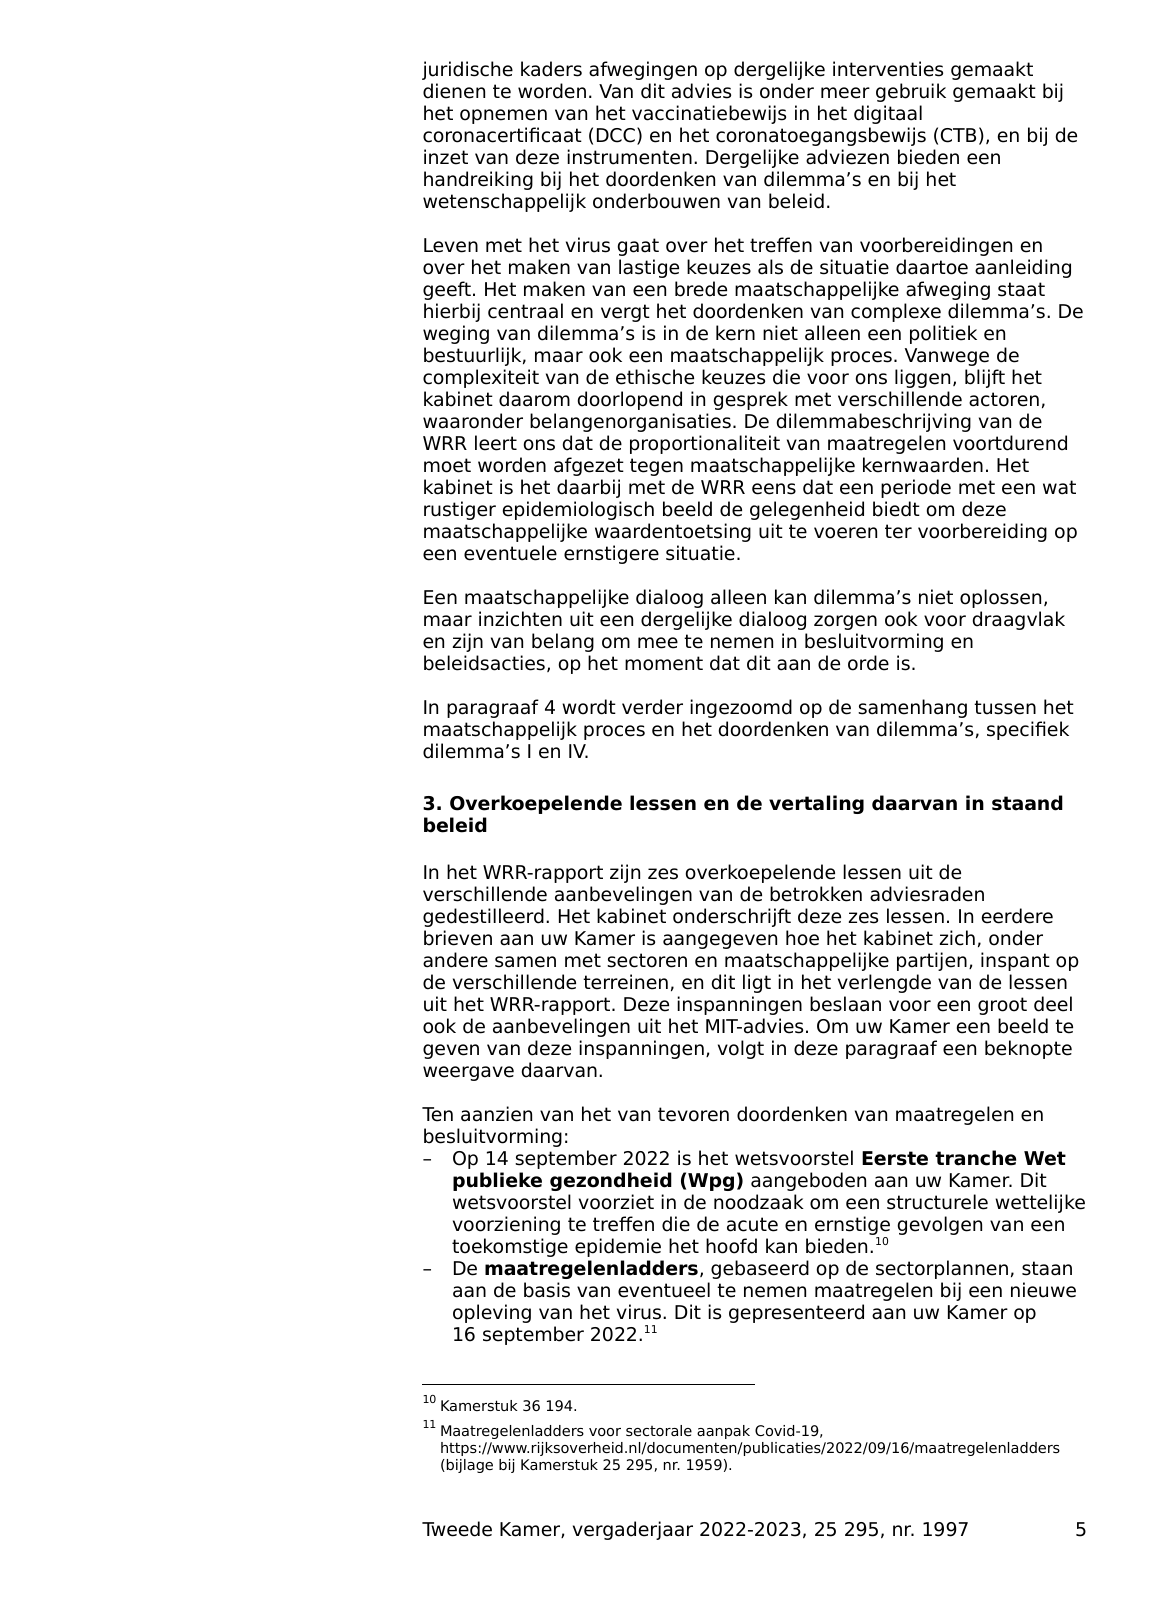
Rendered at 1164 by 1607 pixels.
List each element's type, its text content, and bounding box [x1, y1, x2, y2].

text Ten aanzien van het van tevoren doordenken van maatregelen en besluitvorming: [422, 1104, 1087, 1148]
subtitle 3. Overkoepelende lessen en de vertaling daarvan in staand beleid [422, 793, 1087, 837]
text – De maatregelenladders, gebaseerd op de sectorplannen, staan aan de basis van eventueel te nemen maatregelen bij een nieuwe opleving van het virus. Dit is gepresenteerd aan uw Kamer op 16 september 2022. [422, 1258, 1087, 1346]
text Een maatschappelijke dialoog alleen kan dilemma’s niet oplossen, maar inzichten uit een dergelijke dialoog zorgen ook voor draagvlak en zijn van belang om mee te nemen in besluitvorming en beleidsacties, op het moment dat dit aan de orde is. [422, 587, 1087, 675]
text juridische kaders afwegingen op dergelijke interventies gemaakt dienen te worden. Van dit advies is onder meer gebruik gemaakt bij het opnemen van het vaccinatiebewijs in het digitaal coronacertificaat (DCC) en het coronatoegangsbewijs (CTB), en bij de inzet van deze instrumenten. Dergelijke adviezen bieden een handreiking bij het doordenken van dilemma’s en bij het wetenschappelijk onderbouwen van beleid. [422, 59, 1087, 213]
text In het WRR-rapport zijn zes overkoepelende lessen uit de verschillende aanbevelingen van de betrokken adviesraden gedestilleerd. Het kabinet onderschrijft deze zes lessen. In eerdere brieven aan uw Kamer is aangegeven hoe het kabinet zich, onder andere samen met sectoren en maatschappelijke partijen, inspant op de verschillende terreinen, en dit ligt in het verlengde van de lessen uit het WRR-rapport. Deze inspanningen beslaan voor een groot deel ook de aanbevelingen uit het MIT-advies. Om uw Kamer een beeld te geven van deze inspanningen, volgt in deze paragraaf een beknopte weergave daarvan. [422, 862, 1087, 1082]
text Kamerstuk 36 194. [422, 1393, 1087, 1416]
text – Op 14 september 2022 is het wetsvoorstel Eerste tranche Wet publieke gezondheid (Wpg) aangeboden aan uw Kamer. Dit wetsvoorstel voorziet in de noodzaak om een structurele wettelijke voorziening te treffen die de acute en ernstige gevolgen van een toekomstige epidemie het hoofd kan bieden. [422, 1148, 1087, 1258]
text In paragraaf 4 wordt verder ingezoomd op de samenhang tussen het maatschappelijk proces en het doordenken van dilemma’s, specifiek dilemma’s I en IV. [422, 697, 1087, 763]
text Maatregelenladders voor sectorale aanpak Covid-19, https://www.rijksoverheid.nl/documenten/publicaties/2022/09/16/maatregelenladders (bijlage bij Kamerstuk 25 295, nr. 1959). [422, 1418, 1087, 1474]
text Leven met het virus gaat over het treffen van voorbereidingen en over het maken van lastige keuzes als de situatie daartoe aanleiding geeft. Het maken van een brede maatschappelijke afweging staat hierbij centraal en vergt het doordenken van complexe dilemma’s. De weging van dilemma’s is in de kern niet alleen een politiek en bestuurlijk, maar ook een maatschappelijk proces. Vanwege de complexiteit van de ethische keuzes die voor ons liggen, blijft het kabinet daarom doorlopend in gesprek met verschillende actoren, waaronder belangenorganisaties. De dilemmabeschrijving van de WRR leert ons dat de proportionaliteit van maatregelen voortdurend moet worden afgezet tegen maatschappelijke kernwaarden. Het kabinet is het daarbij met de WRR eens dat een periode met een wat rustiger epidemiologisch beeld de gelegenheid biedt om deze maatschappelijke waardentoetsing uit te voeren ter voorbereiding op een eventuele ernstigere situatie. [422, 235, 1087, 565]
